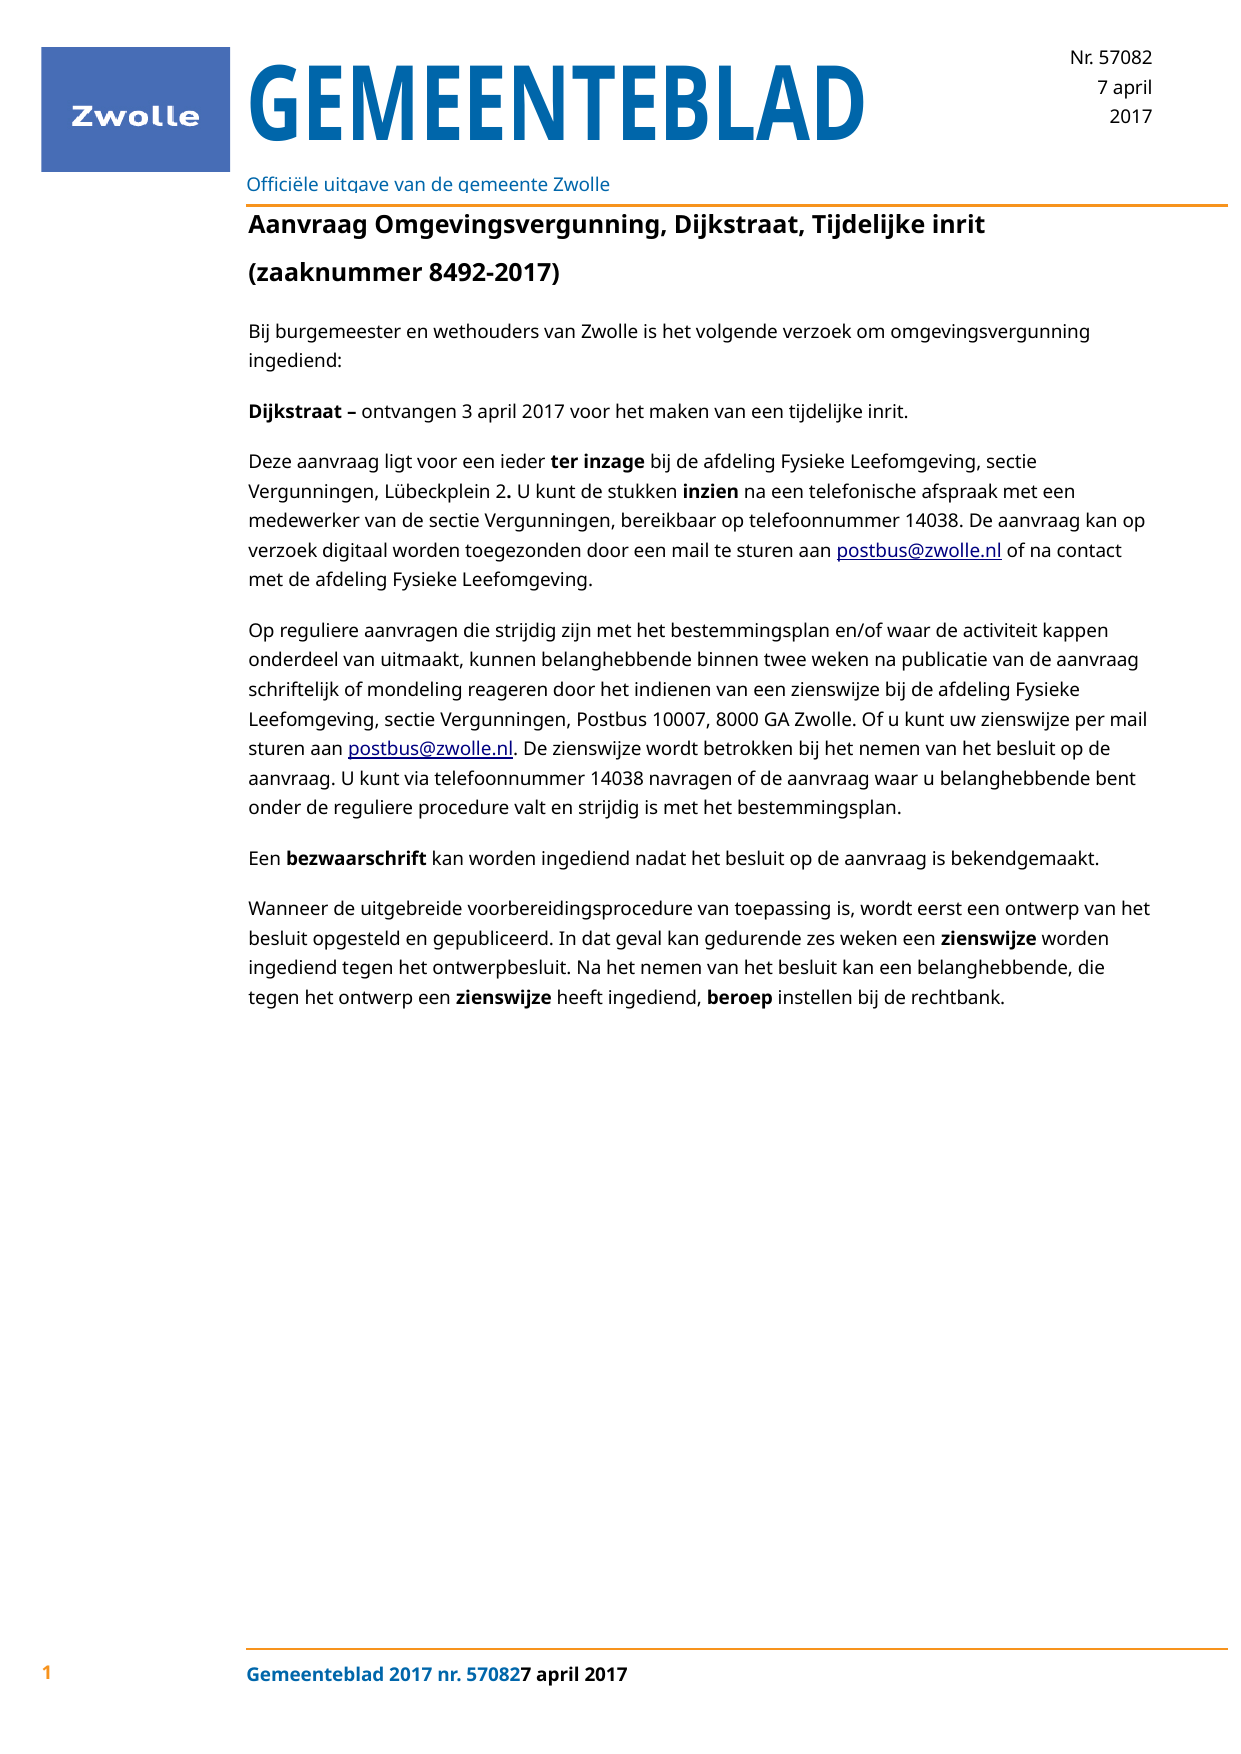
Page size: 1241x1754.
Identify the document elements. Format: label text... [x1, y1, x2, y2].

text Dijkstraat – ontvangen 3 april 2017 voor het maken van een tijdelijke inrit. [248, 398, 1152, 424]
text Deze aanvraag ligt voor een ieder ter inzage bij de afdeling Fysieke Leefomgeving, sectie Vergunningen, Lübeckplein 2. U kunt de stukken inzien na een telefonische afspraak met een medewerker van de sectie Vergunningen, bereikbaar op telefoonnummer 14038. De aanvraag kan op verzoek digitaal worden toegezonden door een mail te sturen aan postbus@zwolle.nl of na contact met de afdeling Fysieke Leefomgeving. [248, 448, 1152, 592]
text Aanvraag Omgevingsvergunning, Dijkstraat, Tijdelijke inrit (zaaknummer 8492-2017) [248, 207, 1152, 288]
text Op reguliere aanvragen die strijdig zijn met het bestemmingsplan en/of waar de activiteit kappen onderdeel van uitmaakt, kunnen belanghebbende binnen twee weken na publicatie van de aanvraag schriftelijk of mondeling reageren door het indienen van een zienswijze bij de afdeling Fysieke Leefomgeving, sectie Vergunningen, Postbus 10007, 8000 GA Zwolle. Of u kunt uw zienswijze per mail sturen aan postbus@zwolle.nl. De zienswijze wordt betrokken bij het nemen van het besluit op de aanvraag. U kunt via telefoonnummer 14038 navragen of de aanvraag waar u belanghebbende bent onder de reguliere procedure valt en strijdig is met het bestemmingsplan. [248, 617, 1152, 820]
text Wanneer de uitgebreide voorbereidingsprocedure van toepassing is, wordt eerst een ontwerp van het besluit opgesteld en gepubliceerd. In dat geval kan gedurende zes weken een zienswijze worden ingediend tegen het ontwerpbesluit. Na het nemen van het besluit kan een belanghebbende, die tegen het ontwerp een zienswijze heeft ingediend, beroep instellen bij de rechtbank. [248, 895, 1152, 1010]
picture [41, 47, 231, 172]
text Bij burgemeester en wethouders van Zwolle is het volgende verzoek om omgevingsvergunning ingediend: [248, 318, 1152, 373]
text Een bezwaarschrift kan worden ingediend nadat het besluit op de aanvraag is bekendgemaakt. [248, 845, 1152, 871]
